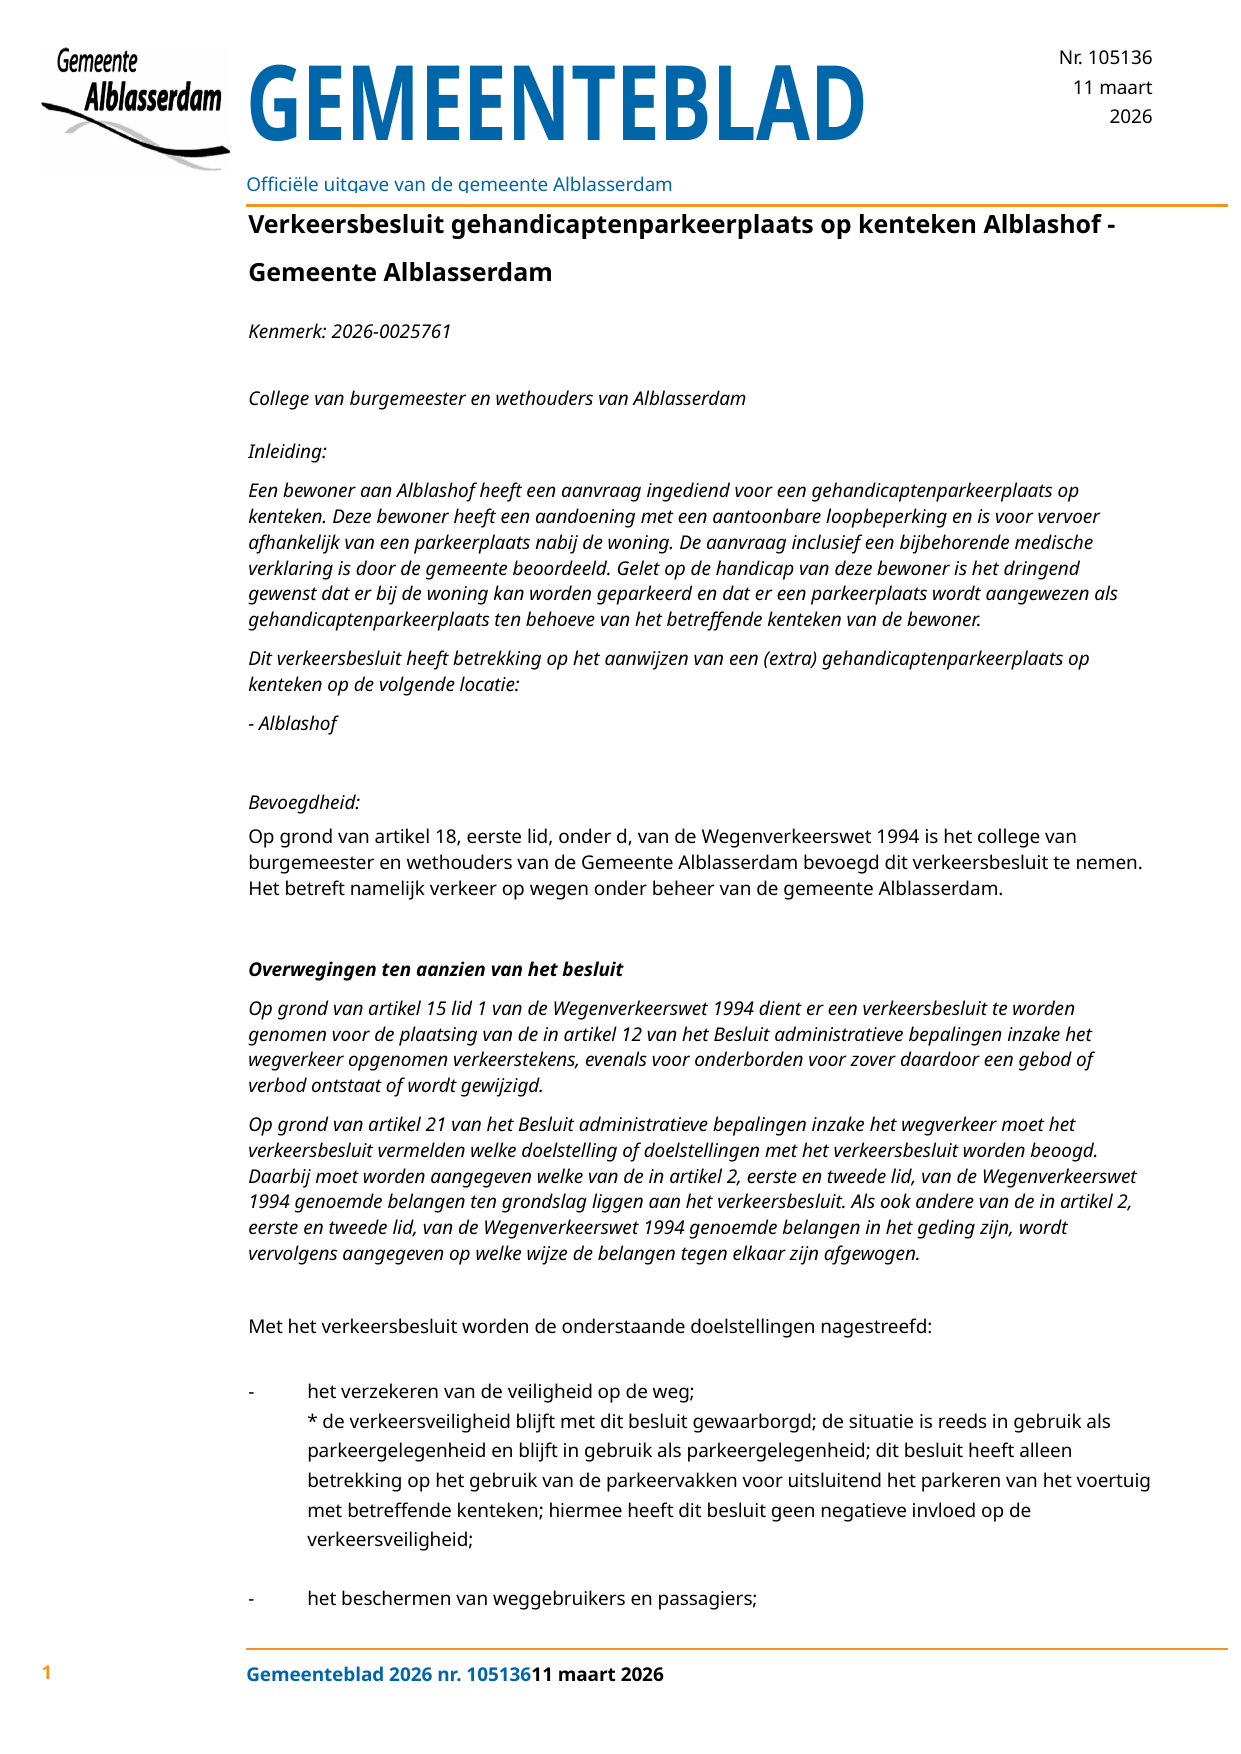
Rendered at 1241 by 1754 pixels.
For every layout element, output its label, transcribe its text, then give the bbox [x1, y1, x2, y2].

text - Alblashof [248, 711, 1152, 736]
text Een bewoner aan Alblashof heeft een aanvraag ingediend voor een gehandicaptenparkeerplaats op kenteken. Deze bewoner heeft een aandoening met een aantoonbare loopbeperking en is voor vervoer afhankelijk van een parkeerplaats nabij de woning. De aanvraag inclusief een bijbehorende medische verklaring is door de gemeente beoordeeld. Gelet op de handicap van deze bewoner is het dringend gewenst dat er bij de woning kan worden geparkeerd en dat er een parkeerplaats wordt aangewezen als gehandicaptenparkeerplaats ten behoeve van het betreffende kenteken van de bewoner. [248, 478, 1152, 632]
picture [41, 47, 231, 172]
text Op grond van artikel 21 van het Besluit administratieve bepalingen inzake het wegverkeer moet het verkeersbesluit vermelden welke doelstelling of doelstellingen met het verkeersbesluit worden beoogd. Daarbij moet worden aangegeven welke van de in artikel 2, eerste en tweede lid, van de Wegenverkeerswet 1994 genoemde belangen ten grondslag liggen aan het verkeersbesluit. Als ook andere van de in artikel 2, eerste en tweede lid, van de Wegenverkeerswet 1994 genoemde belangen in het geding zijn, wordt vervolgens aangegeven op welke wijze de belangen tegen elkaar zijn afgewogen. [248, 1112, 1152, 1266]
list het beschermen van weggebruikers en passagiers; [248, 1586, 1152, 1611]
text Inleiding: [248, 438, 1152, 464]
list * de verkeersveiligheid blijft met dit besluit gewaarborgd; de situatie is reeds in gebruik als parkeergelegenheid en blijft in gebruik als parkeergelegenheid; dit besluit heeft alleen betrekking op het gebruik van de parkeervakken voor uitsluitend het parkeren van het voertuig met betreffende kenteken; hiermee heeft dit besluit geen negatieve invloed op de verkeersveiligheid; [248, 1408, 1152, 1552]
text College van burgemeester en wethouders van Alblasserdam [248, 386, 1152, 411]
text Kenmerk: 2026-0025761 [248, 318, 1152, 344]
text Op grond van artikel 15 lid 1 van de Wegenverkeerswet 1994 dient er een verkeersbesluit te worden genomen voor de plaatsing van de in artikel 12 van het Besluit administratieve bepalingen inzake het wegverkeer opgenomen verkeerstekens, evenals voor onderborden voor zover daardoor een gebod of verbod ontstaat of wordt gewijzigd. [248, 995, 1152, 1098]
text Op grond van artikel 18, eerste lid, onder d, van de Wegenverkeerswet 1994 is het college van burgemeester en wethouders van de Gemeente Alblasserdam bevoegd dit verkeersbesluit te nemen. Het betreft namelijk verkeer op wegen onder beheer van de gemeente Alblasserdam. [248, 823, 1152, 900]
text Met het verkeersbesluit worden de onderstaande doelstellingen nagestreefd: [248, 1313, 1152, 1339]
text Overwegingen ten aanzien van het besluit [248, 956, 1152, 982]
text Verkeersbesluit gehandicaptenparkeerplaats op kenteken Alblashof - Gemeente Alblasserdam [248, 207, 1152, 288]
text Dit verkeersbesluit heeft betrekking op het aanwijzen van een (extra) gehandicaptenparkeerplaats op kenteken op de volgende locatie: [248, 646, 1152, 697]
text Bevoegdheid: [248, 789, 1152, 815]
list het verzekeren van de veiligheid op de weg; [248, 1378, 1152, 1404]
